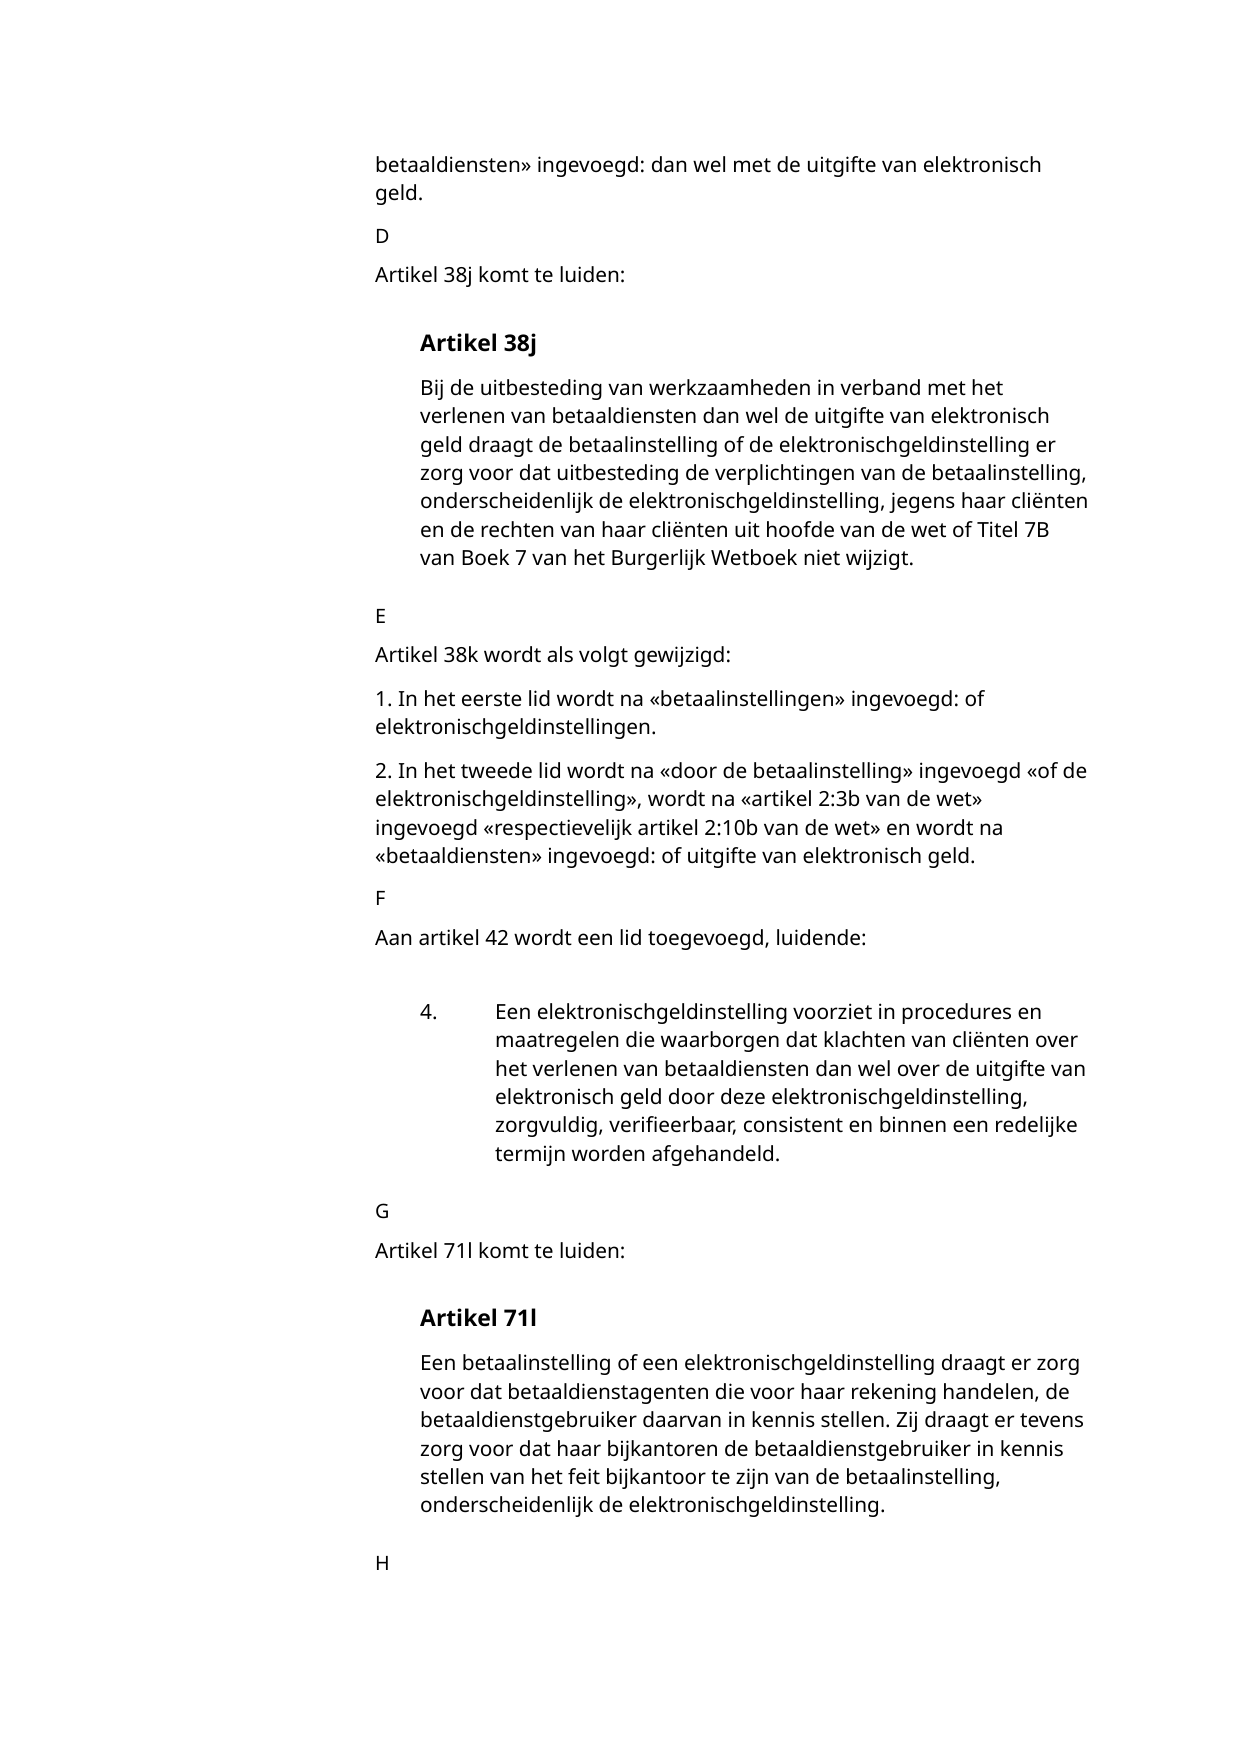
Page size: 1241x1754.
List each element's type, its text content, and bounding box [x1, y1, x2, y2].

text Artikel 38k wordt als volgt gewijzigd: [375, 641, 1090, 669]
text Artikel 71l komt te luiden: [375, 1236, 1090, 1265]
text betaaldiensten» ingevoegd: dan wel met de uitgifte van elektronisch geld. [375, 150, 1090, 207]
text Aan artikel 42 wordt een lid toegevoegd, luidende: [375, 923, 1090, 952]
text F [375, 885, 1090, 912]
text Artikel 38j komt te luiden: [375, 261, 1090, 289]
text D [375, 222, 1090, 249]
subtitle Artikel 38j [420, 327, 1090, 358]
text E [375, 602, 1090, 629]
text Een betaalinstelling of een elektronischgeldinstelling draagt er zorg voor dat betaaldienstagenten die voor haar rekening handelen, de betaaldienstgebruiker daarvan in kennis stellen. Zij draagt er tevens zorg voor dat haar bijkantoren de betaaldienstgebruiker in kennis stellen van het feit bijkantoor te zijn van de betaalinstelling, onderscheidenlijk de elektronischgeldinstelling. [420, 1348, 1090, 1519]
text Bij de uitbesteding van werkzaamheden in verband met het verlenen van betaaldiensten dan wel de uitgifte van elektronisch geld draagt de betaalinstelling of de elektronischgeldinstelling er zorg voor dat uitbesteding de verplichtingen van de betaalinstelling, onderscheidenlijk de elektronischgeldinstelling, jegens haar cliënten en de rechten van haar cliënten uit hoofde van de wet of Titel 7B van Boek 7 van het Burgerlijk Wetboek niet wijzigt. [420, 373, 1090, 572]
text 1. In het eerste lid wordt na «betaalinstellingen» ingevoegd: of elektronischgeldinstellingen. [375, 684, 1090, 741]
list Een elektronischgeldinstelling voorziet in procedures en maatregelen die waarborgen dat klachten van cliënten over het verlenen van betaaldiensten dan wel over de uitgifte van elektronisch geld door deze elektronischgeldinstelling, zorgvuldig, verifieerbaar, consistent en binnen een redelijke termijn worden afgehandeld. [420, 997, 1090, 1167]
text 2. In het tweede lid wordt na «door de betaalinstelling» ingevoegd «of de elektronischgeldinstelling», wordt na «artikel 2:3b van de wet» ingevoegd «respectievelijk artikel 2:10b van de wet» en wordt na «betaaldiensten» ingevoegd: of uitgifte van elektronisch geld. [375, 756, 1090, 870]
text G [375, 1197, 1090, 1224]
subtitle Artikel 71l [420, 1302, 1090, 1333]
text H [375, 1549, 1090, 1576]
